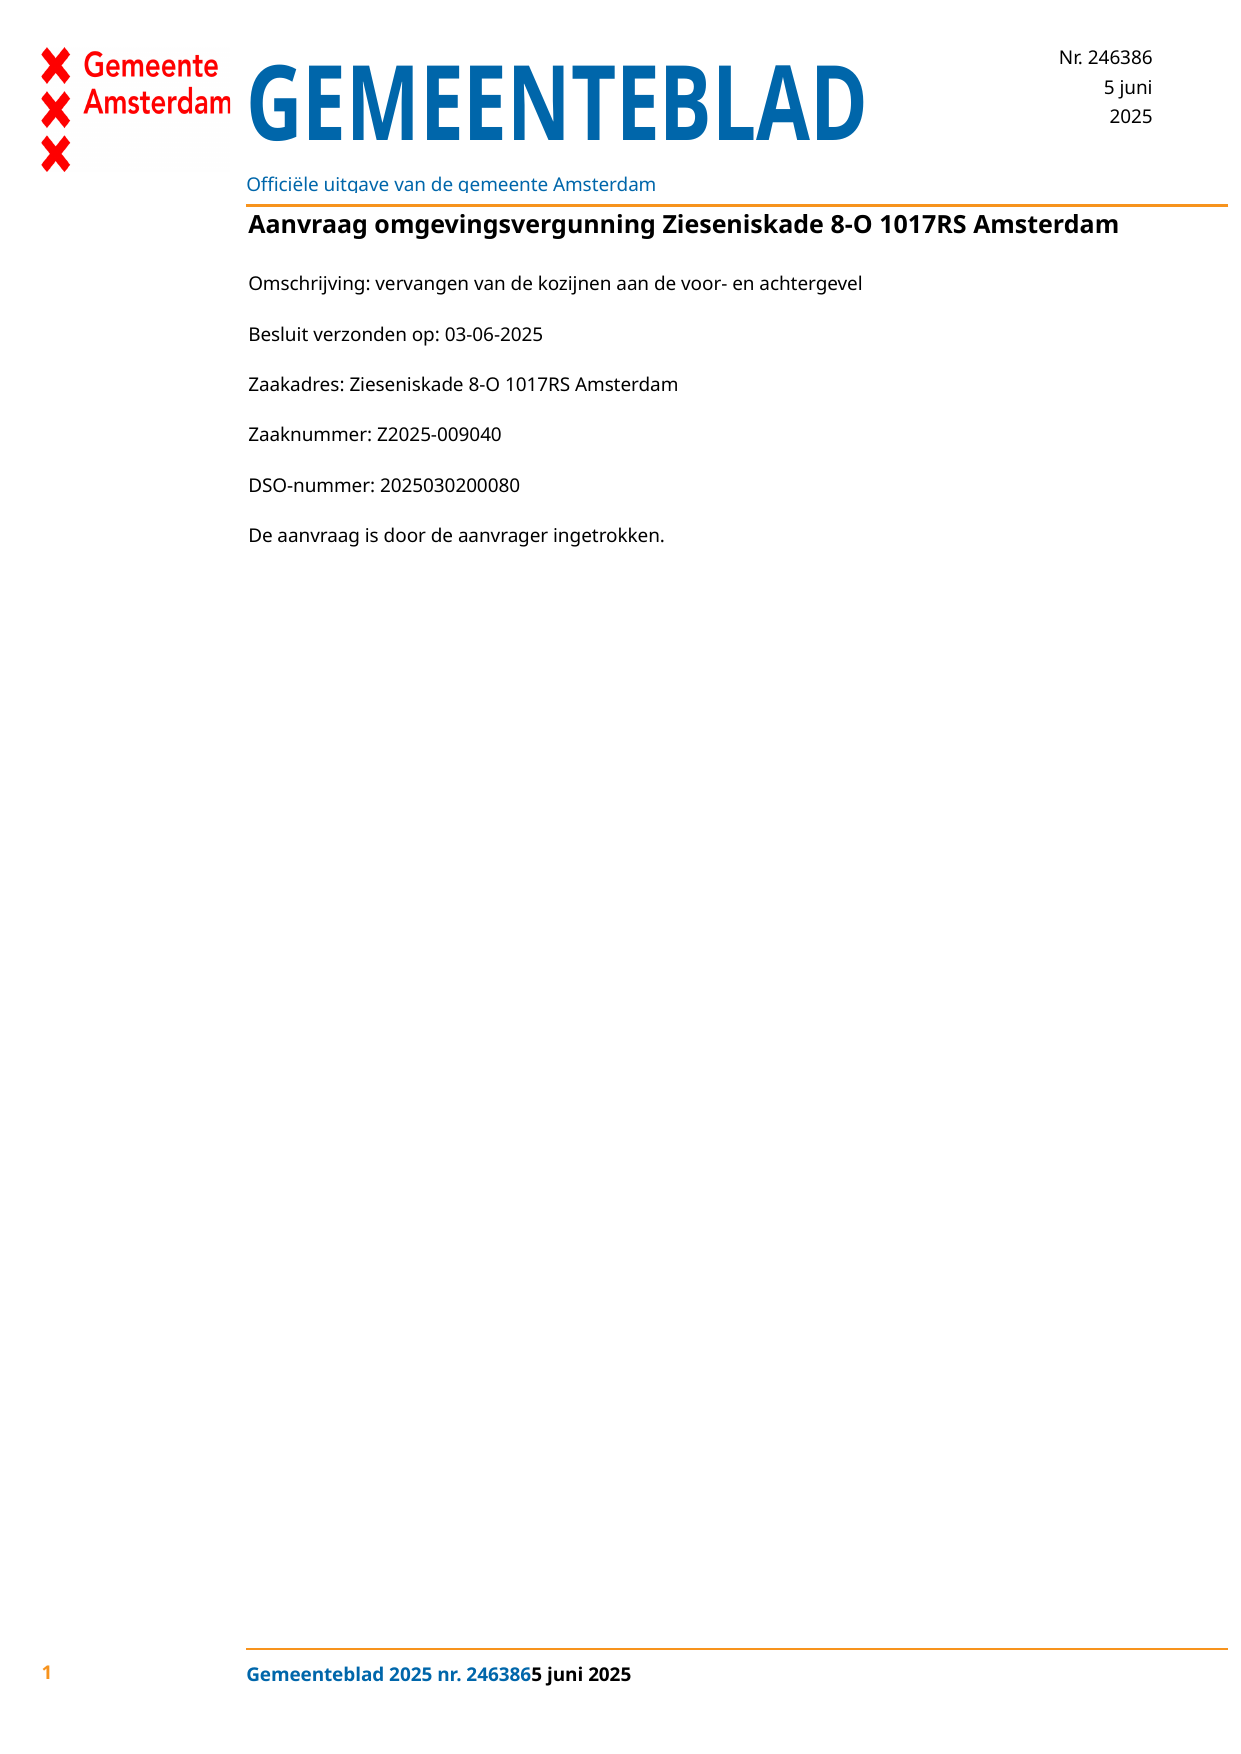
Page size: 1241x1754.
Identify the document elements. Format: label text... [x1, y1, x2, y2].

picture [41, 47, 231, 172]
text DSO-nummer: 2025030200080 [248, 472, 1152, 498]
text Zaakadres: Zieseniskade 8-O 1017RS Amsterdam [248, 371, 1152, 397]
text Besluit verzonden op: 03-06-2025 [248, 321, 1152, 346]
text Zaaknummer: Z2025-009040 [248, 422, 1152, 447]
text Omschrijving: vervangen van de kozijnen aan de voor- en achtergevel [248, 270, 1152, 296]
text Aanvraag omgevingsvergunning Zieseniskade 8-O 1017RS Amsterdam [248, 207, 1152, 241]
text De aanvraag is door de aanvrager ingetrokken. [248, 522, 1152, 548]
